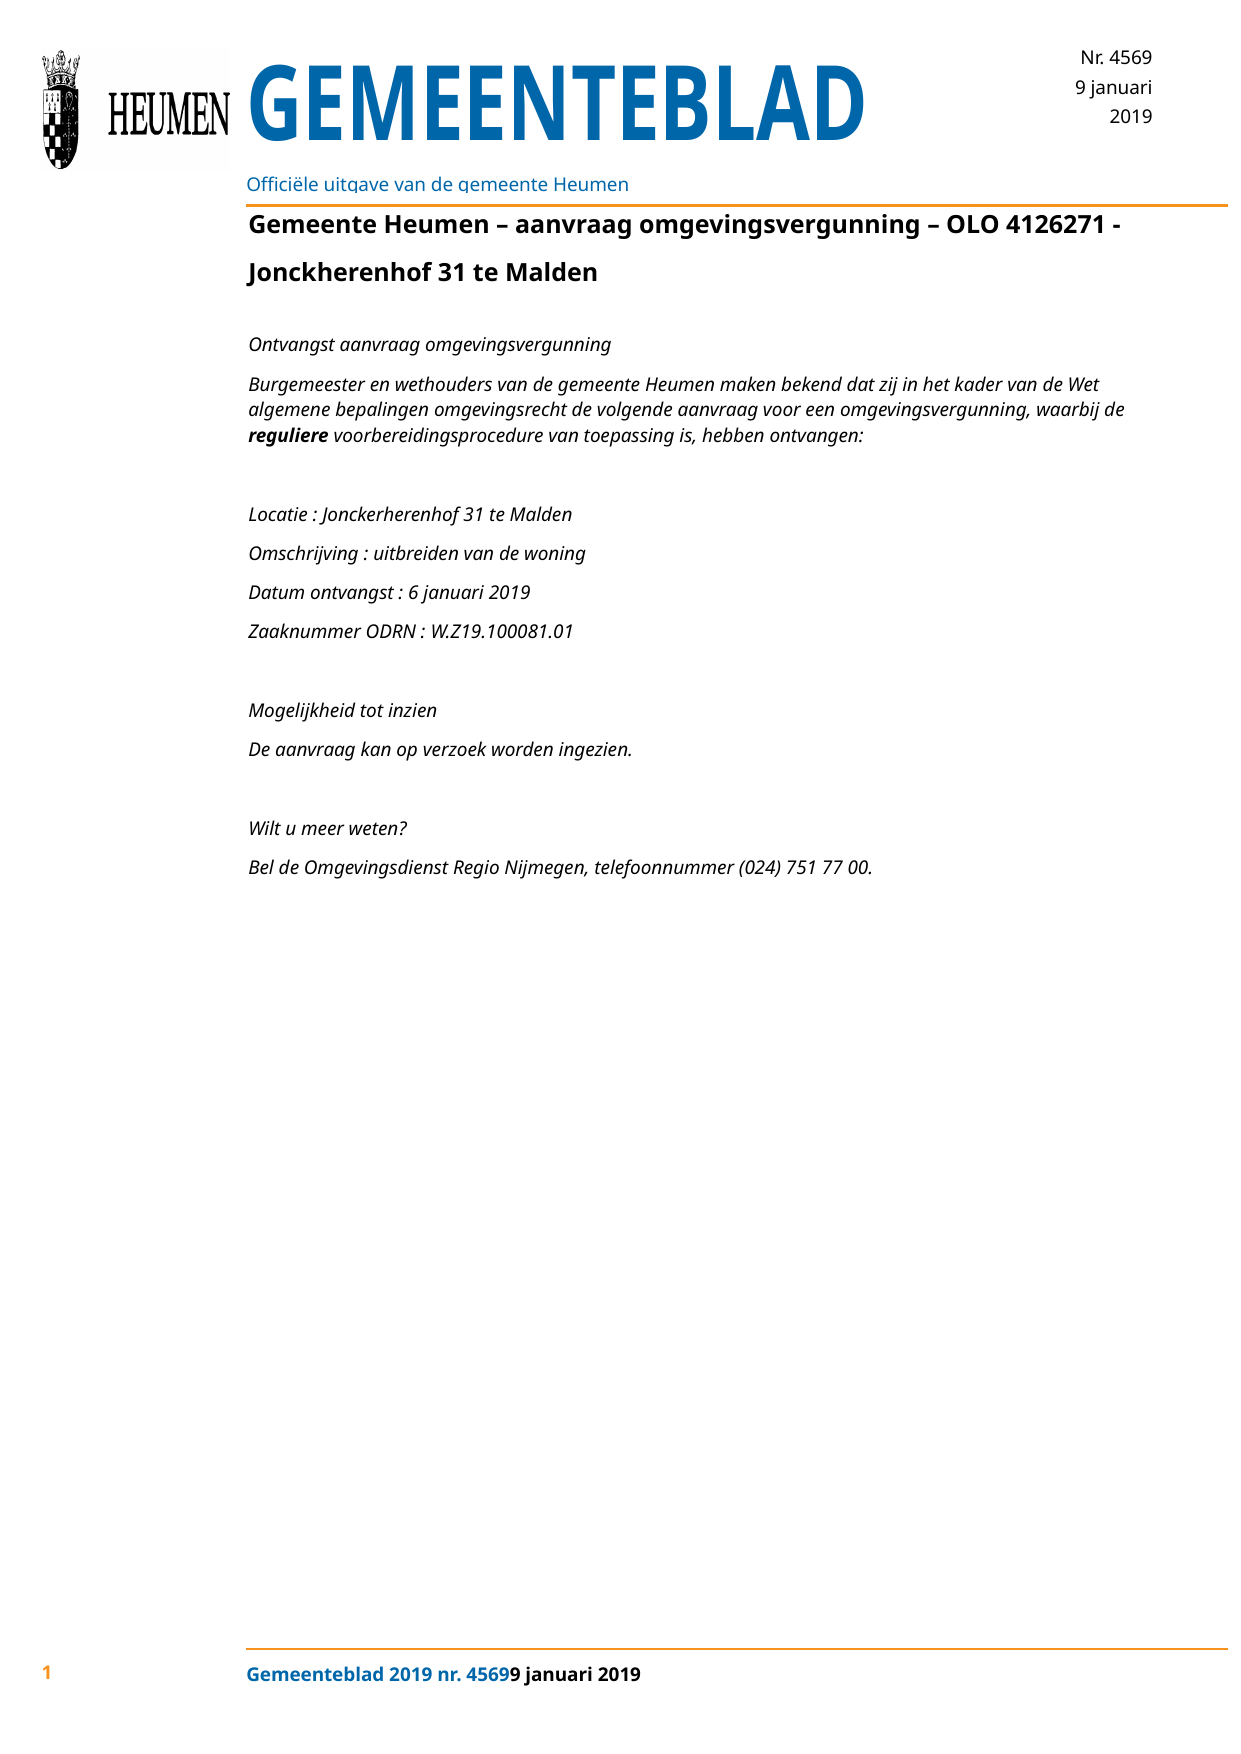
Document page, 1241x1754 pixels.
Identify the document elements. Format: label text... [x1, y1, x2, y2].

text Locatie : Jonckerherenhof 31 te Malden [248, 501, 1152, 526]
text Zaaknummer ODRN : W.Z19.100081.01 [248, 618, 1152, 644]
text Mogelijkheid tot inzien [248, 697, 1152, 723]
text Omschrijving : uitbreiden van de woning [248, 540, 1152, 566]
text Burgemeester en wethouders van de gemeente Heumen maken bekend dat zij in het kader van de Wet algemene bepalingen omgevingsrecht de volgende aanvraag voor een omgevingsvergunning, waarbij de reguliere voorbereidingsprocedure van toepassing is, hebben ontvangen: [248, 371, 1152, 448]
text Gemeente Heumen – aanvraag omgevingsvergunning – OLO 4126271 - Jonckherenhof 31 te Malden [248, 207, 1152, 288]
text De aanvraag kan op verzoek worden ingezien. [248, 736, 1152, 762]
text Wilt u meer weten? [248, 815, 1152, 841]
text Bel de Omgevingsdienst Regio Nijmegen, telefoonnummer (024) 751 77 00. [248, 854, 1152, 880]
picture [41, 47, 231, 172]
text Ontvangst aanvraag omgevingsvergunning [248, 331, 1152, 357]
text Datum ontvangst : 6 januari 2019 [248, 579, 1152, 605]
